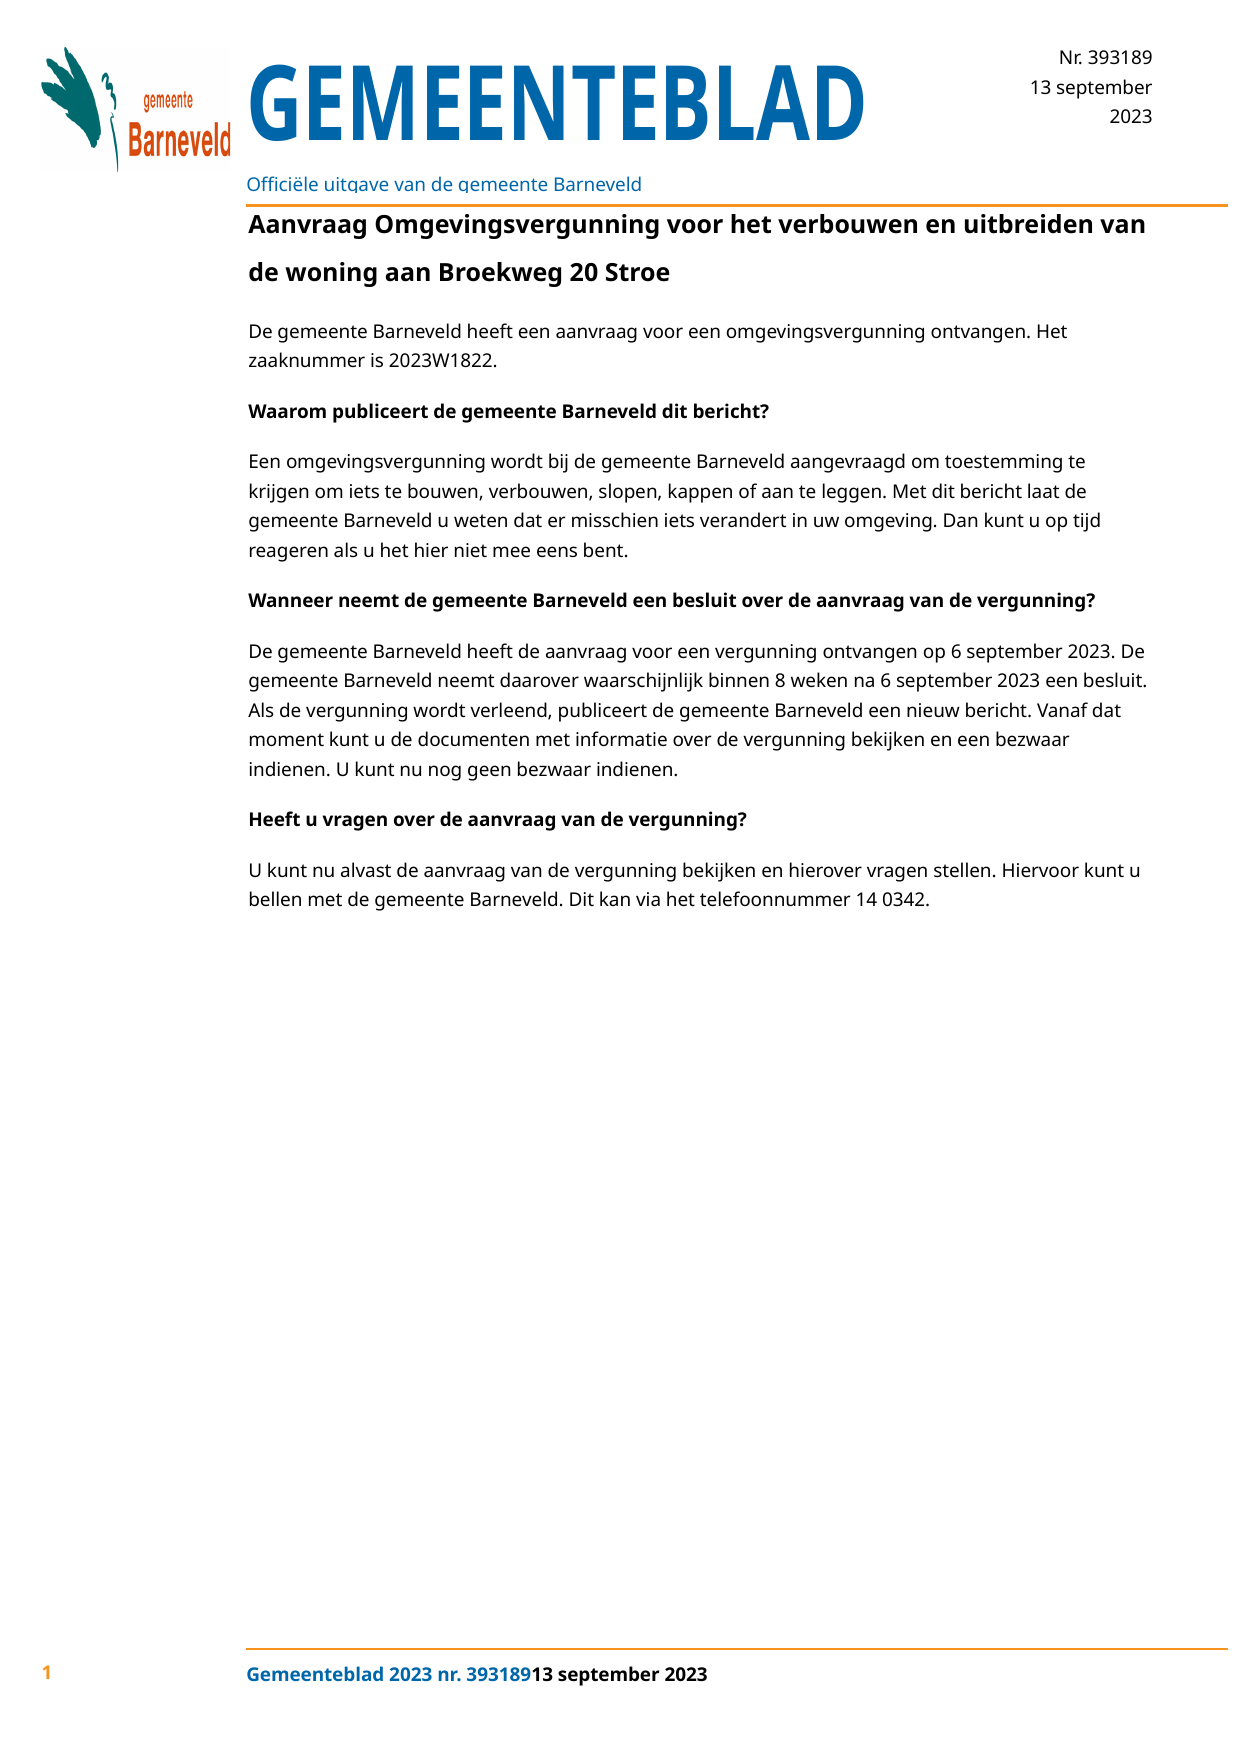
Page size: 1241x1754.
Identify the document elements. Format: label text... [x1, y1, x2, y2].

text De gemeente Barneveld heeft de aanvraag voor een vergunning ontvangen op 6 september 2023. De gemeente Barneveld neemt daarover waarschijnlijk binnen 8 weken na 6 september 2023 een besluit. Als de vergunning wordt verleend, publiceert de gemeente Barneveld een nieuw bericht. Vanaf dat moment kunt u de documenten met informatie over de vergunning bekijken en een bezwaar indienen. U kunt nu nog geen bezwaar indienen. [248, 638, 1152, 782]
text Aanvraag Omgevingsvergunning voor het verbouwen en uitbreiden van de woning aan Broekweg 20 Stroe [248, 207, 1152, 288]
text Wanneer neemt de gemeente Barneveld een besluit over de aanvraag van de vergunning? [248, 587, 1152, 613]
text U kunt nu alvast de aanvraag van de vergunning bekijken en hierover vragen stellen. Hiervoor kunt u bellen met de gemeente Barneveld. Dit kan via het telefoonnummer 14 0342. [248, 857, 1152, 912]
picture [41, 47, 231, 172]
text De gemeente Barneveld heeft een aanvraag voor een omgevingsvergunning ontvangen. Het zaaknummer is 2023W1822. [248, 318, 1152, 373]
text Waarom publiceert de gemeente Barneveld dit bericht? [248, 398, 1152, 424]
text Heeft u vragen over de aanvraag van de vergunning? [248, 807, 1152, 832]
text Een omgevingsvergunning wordt bij de gemeente Barneveld aangevraagd om toestemming te krijgen om iets te bouwen, verbouwen, slopen, kappen of aan te leggen. Met dit bericht laat de gemeente Barneveld u weten dat er misschien iets verandert in uw omgeving. Dan kunt u op tijd reageren als u het hier niet mee eens bent. [248, 448, 1152, 563]
